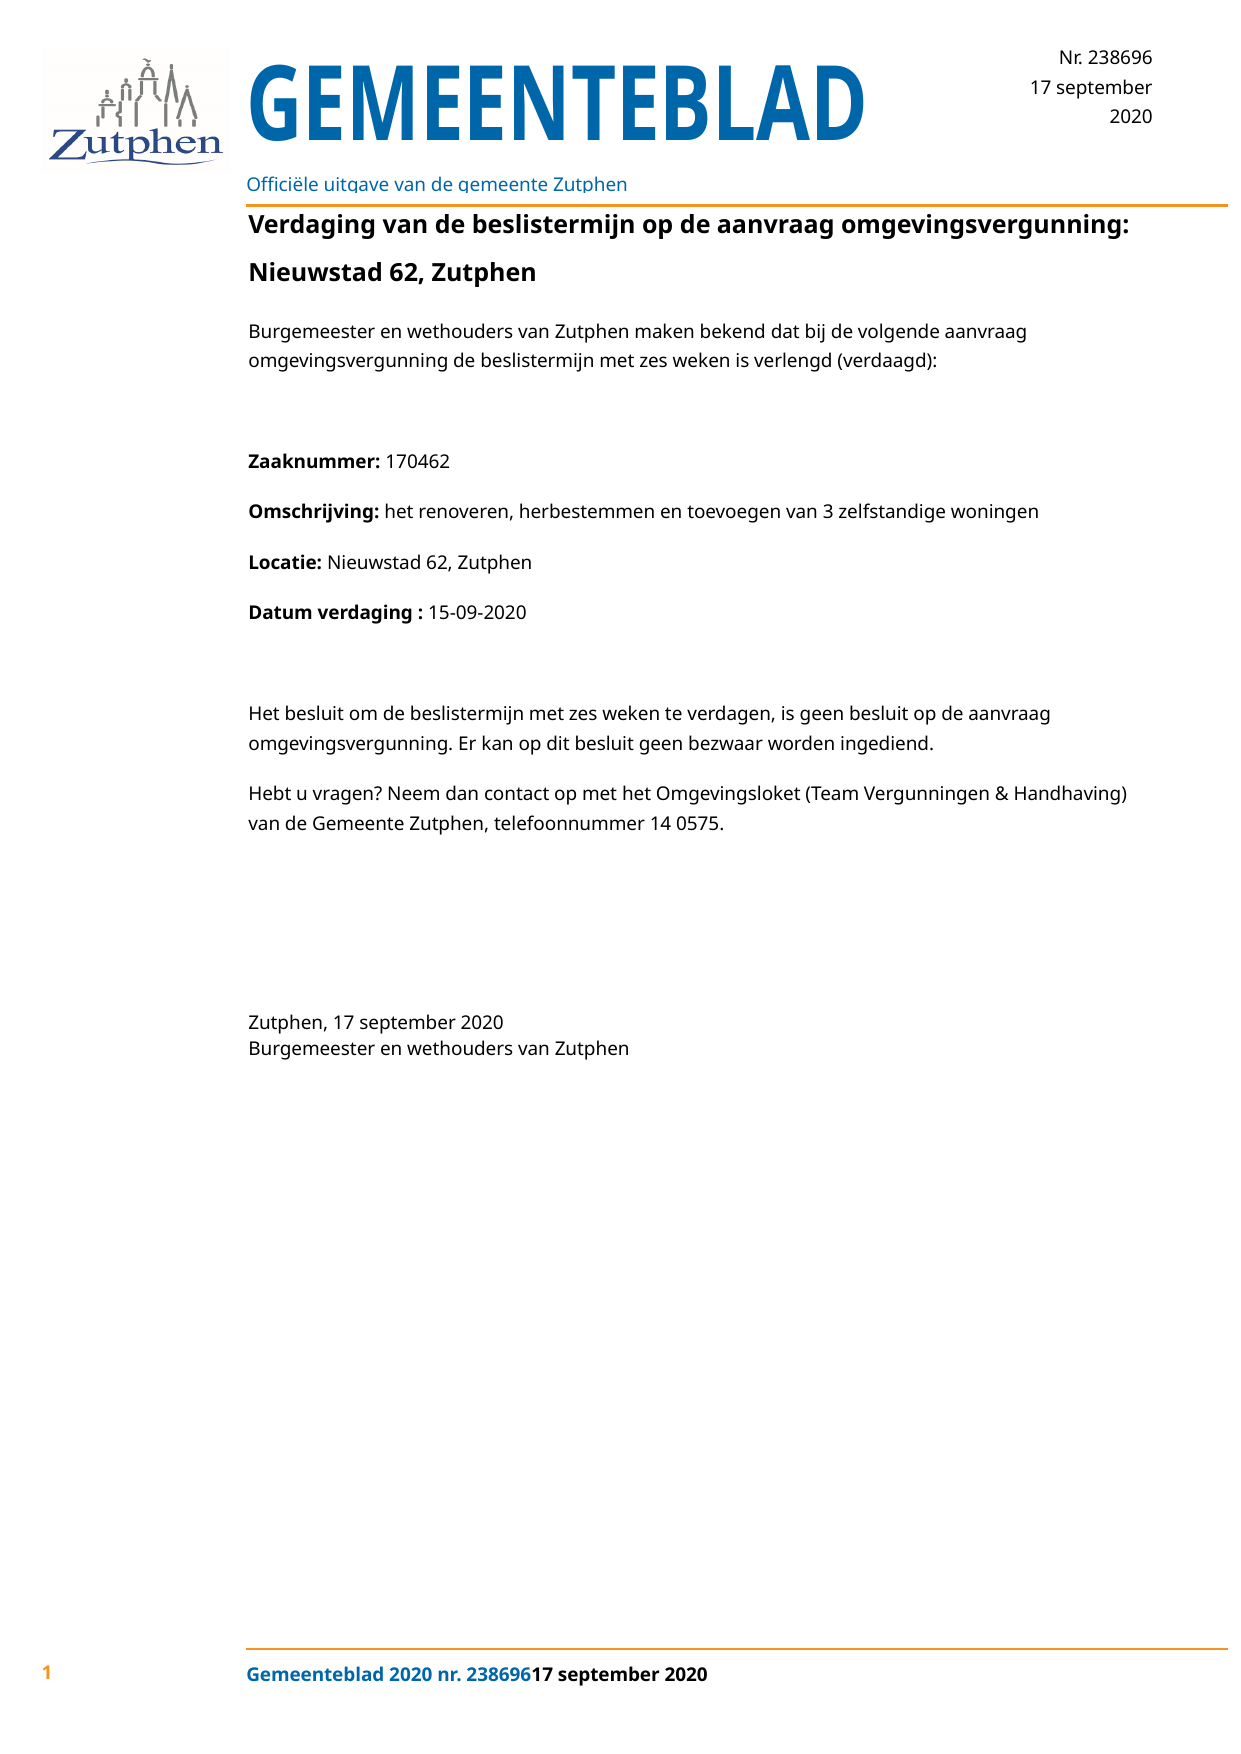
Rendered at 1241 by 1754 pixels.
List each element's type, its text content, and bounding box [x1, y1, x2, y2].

text Zaaknummer: 170462 [248, 448, 1152, 474]
text Burgemeester en wethouders van Zutphen maken bekend dat bij de volgende aanvraag omgevingsvergunning de beslistermijn met zes weken is verlengd (verdaagd): [248, 318, 1152, 373]
text Verdaging van de beslistermijn op de aanvraag omgevingsvergunning: Nieuwstad 62, Zutphen [248, 207, 1152, 288]
text Zutphen, 17 september 2020 [248, 1009, 1152, 1035]
text Datum verdaging : 15-09-2020 [248, 599, 1152, 625]
text Burgemeester en wethouders van Zutphen [248, 1035, 1152, 1061]
text Locatie: Nieuwstad 62, Zutphen [248, 549, 1152, 575]
text Het besluit om de beslistermijn met zes weken te verdagen, is geen besluit op de aanvraag omgevingsvergunning. Er kan op dit besluit geen bezwaar worden ingediend. [248, 700, 1152, 756]
text Omschrijving: het renoveren, herbestemmen en toevoegen van 3 zelfstandige woningen [248, 499, 1152, 524]
picture [41, 47, 231, 172]
text Hebt u vragen? Neem dan contact op met het Omgevingsloket (Team Vergunningen & Handhaving) van de Gemeente Zutphen, telefoonnummer 14 0575. [248, 780, 1152, 836]
